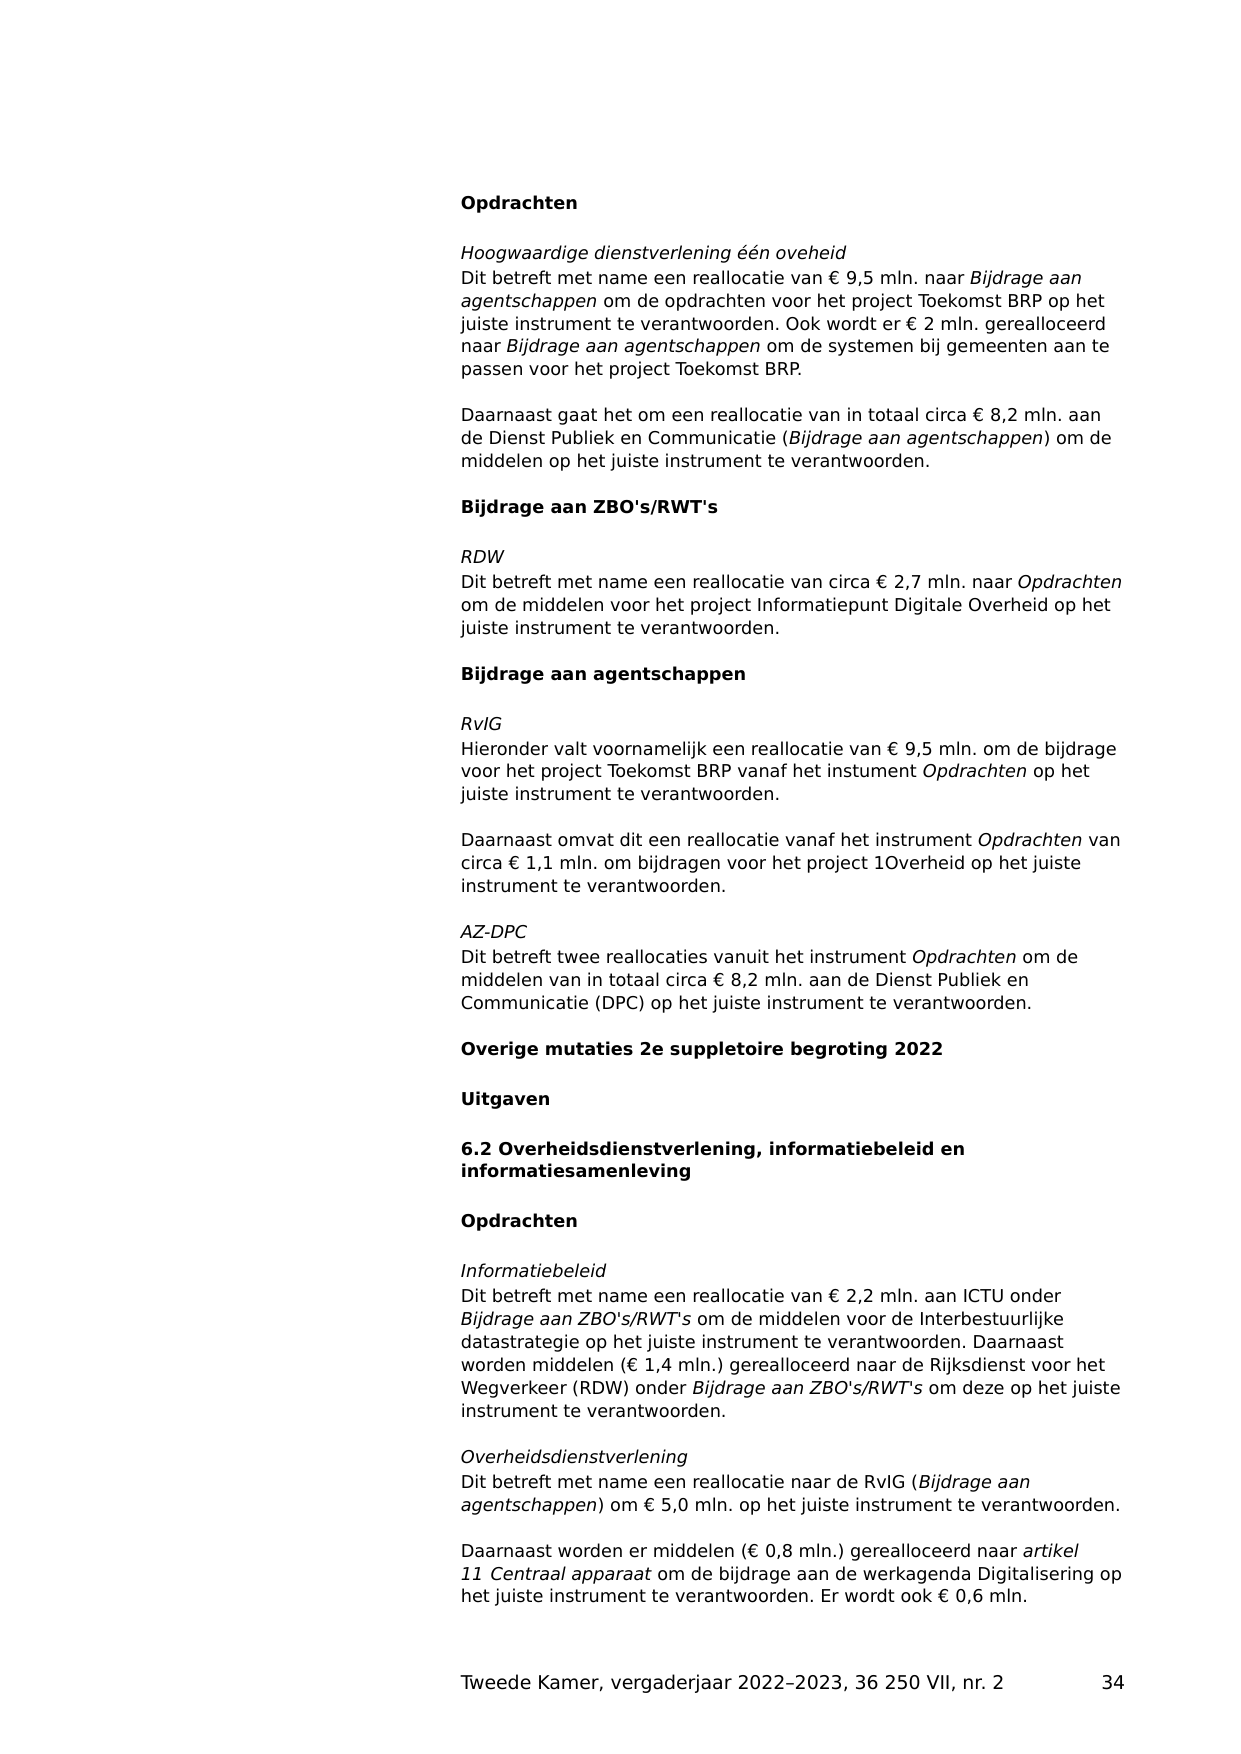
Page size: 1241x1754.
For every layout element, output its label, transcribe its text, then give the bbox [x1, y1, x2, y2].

text Dit betreft met name een reallocatie van € 9,5 mln. naar Bijdrage aan agentschappen om de opdrachten voor het project Toekomst BRP op het juiste instrument te verantwoorden. Ook wordt er € 2 mln. gerealloceerd naar Bijdrage aan agentschappen om de systemen bij gemeenten aan te passen voor het project Toekomst BRP. [461, 266, 1125, 380]
text Uitgaven [461, 1087, 1125, 1109]
text Opdrachten [461, 1209, 1125, 1232]
text Hoogwaardige dienstverlening één oveheid [461, 241, 1125, 264]
text Dit betreft met name een reallocatie van € 2,2 mln. aan ICTU onder Bijdrage aan ZBO's/RWT's om de middelen voor de Interbestuurlijke datastrategie op het juiste instrument te verantwoorden. Daarnaast worden middelen (€ 1,4 mln.) gerealloceerd naar de Rijksdienst voor het Wegverkeer (RDW) onder Bijdrage aan ZBO's/RWT's om deze op het juiste instrument te verantwoorden. [461, 1284, 1125, 1422]
text Daarnaast gaat het om een reallocatie van in totaal circa € 8,2 mln. aan de Dienst Publiek en Communicatie (Bijdrage aan agentschappen) om de middelen op het juiste instrument te verantwoorden. [461, 403, 1125, 472]
text 6.2 Overheidsdienstverlening, informatiebeleid en informatiesamenleving [461, 1137, 1125, 1182]
text Overige mutaties 2e suppletoire begroting 2022 [461, 1037, 1125, 1059]
text Dit betreft met name een reallocatie van circa € 2,7 mln. naar Opdrachten om de middelen voor het project Informatiepunt Digitale Overheid op het juiste instrument te verantwoorden. [461, 570, 1125, 639]
text Opdrachten [461, 191, 1125, 214]
text Daarnaast omvat dit een reallocatie vanaf het instrument Opdrachten van circa € 1,1 mln. om bijdragen voor het project 1Overheid op het juiste instrument te verantwoorden. [461, 828, 1125, 897]
text RvIG [461, 712, 1125, 734]
text Bijdrage aan ZBO's/RWT's [461, 495, 1125, 518]
text Hieronder valt voornamelijk een reallocatie van € 9,5 mln. om de bijdrage voor het project Toekomst BRP vanaf het instument Opdrachten op het juiste instrument te verantwoorden. [461, 737, 1125, 805]
text Dit betreft twee reallocaties vanuit het instrument Opdrachten om de middelen van in totaal circa € 8,2 mln. aan de Dienst Publiek en Communicatie (DPC) op het juiste instrument te verantwoorden. [461, 945, 1125, 1014]
text Daarnaast worden er middelen (€ 0,8 mln.) gerealloceerd naar artikel 11 Centraal apparaat om de bijdrage aan de werkagenda Digitalisering op het juiste instrument te verantwoorden. Er wordt ook € 0,6 mln. [461, 1539, 1125, 1607]
text Dit betreft met name een reallocatie naar de RvIG (Bijdrage aan agentschappen) om € 5,0 mln. op het juiste instrument te verantwoorden. [461, 1470, 1125, 1516]
text Informatiebeleid [461, 1259, 1125, 1282]
text Overheidsdienstverlening [461, 1445, 1125, 1468]
text AZ-DPC [461, 920, 1125, 943]
text RDW [461, 545, 1125, 568]
text Bijdrage aan agentschappen [461, 662, 1125, 684]
